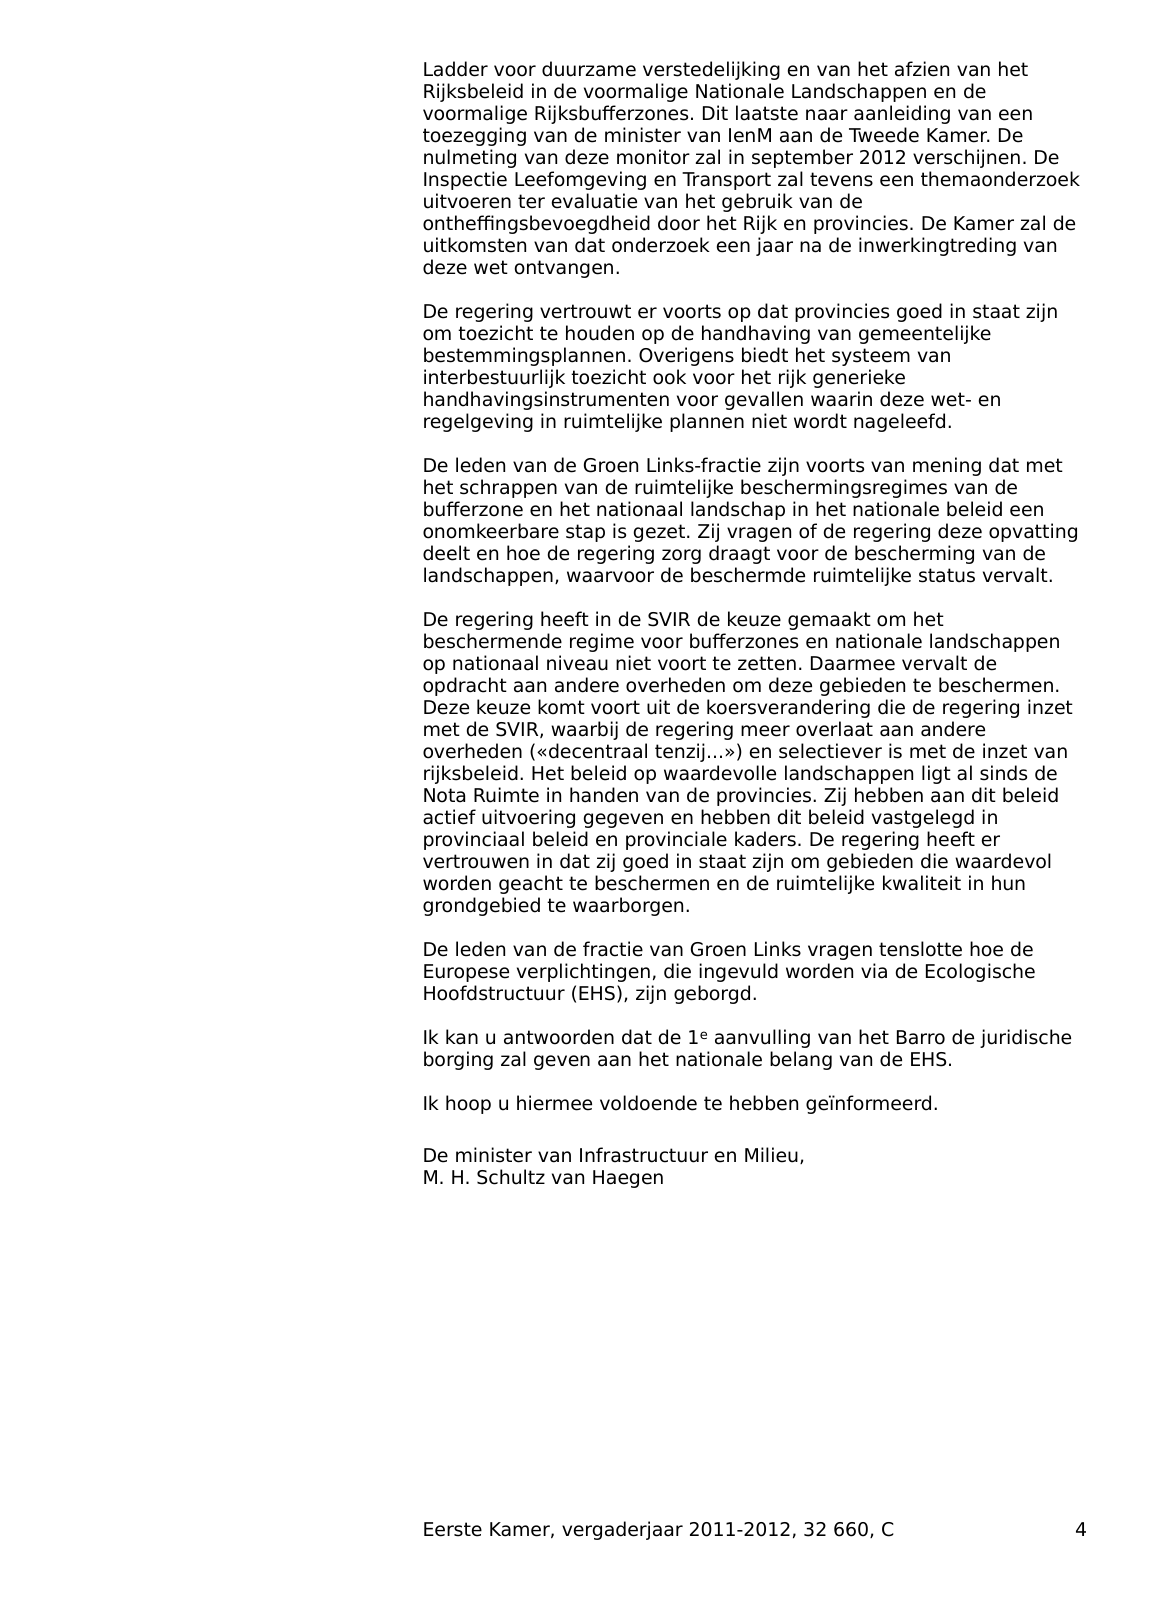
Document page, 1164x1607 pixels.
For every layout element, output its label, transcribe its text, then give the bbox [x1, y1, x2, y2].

text De regering heeft in de SVIR de keuze gemaakt om het beschermende regime voor bufferzones en nationale landschappen op nationaal niveau niet voort te zetten. Daarmee vervalt de opdracht aan andere overheden om deze gebieden te beschermen. Deze keuze komt voort uit de koersverandering die de regering inzet met de SVIR, waarbij de regering meer overlaat aan andere overheden («decentraal tenzij...») en selectiever is met de inzet van rijksbeleid. Het beleid op waardevolle landschappen ligt al sinds de Nota Ruimte in handen van de provincies. Zij hebben aan dit beleid actief uitvoering gegeven en hebben dit beleid vastgelegd in provinciaal beleid en provinciale kaders. De regering heeft er vertrouwen in dat zij goed in staat zijn om gebieden die waardevol worden geacht te beschermen en de ruimtelijke kwaliteit in hun grondgebied te waarborgen. [422, 609, 1087, 917]
text De leden van de Groen Links-fractie zijn voorts van mening dat met het schrappen van de ruimtelijke beschermingsregimes van de bufferzone en het nationaal landschap in het nationale beleid een onomkeerbare stap is gezet. Zij vragen of de regering deze opvatting deelt en hoe de regering zorg draagt voor de bescherming van de landschappen, waarvoor de beschermde ruimtelijke status vervalt. [422, 455, 1087, 587]
text De minister van Infrastructuur en Milieu, M. H. Schultz van Haegen [422, 1145, 1087, 1189]
text De regering vertrouwt er voorts op dat provincies goed in staat zijn om toezicht te houden op de handhaving van gemeentelijke bestemmingsplannen. Overigens biedt het systeem van interbestuurlijk toezicht ook voor het rijk generieke handhavingsinstrumenten voor gevallen waarin deze wet- en regelgeving in ruimtelijke plannen niet wordt nageleefd. [422, 301, 1087, 433]
text Ik kan u antwoorden dat de 1e aanvulling van het Barro de juridische borging zal geven aan het nationale belang van de EHS. [422, 1027, 1087, 1071]
text Ik hoop u hiermee voldoende te hebben geïnformeerd. [422, 1093, 1087, 1115]
text Ladder voor duurzame verstedelijking en van het afzien van het Rijksbeleid in de voormalige Nationale Landschappen en de voormalige Rijksbufferzones. Dit laatste naar aanleiding van een toezegging van de minister van IenM aan de Tweede Kamer. De nulmeting van deze monitor zal in september 2012 verschijnen. De Inspectie Leefomgeving en Transport zal tevens een themaonderzoek uitvoeren ter evaluatie van het gebruik van de ontheffingsbevoegdheid door het Rijk en provincies. De Kamer zal de uitkomsten van dat onderzoek een jaar na de inwerkingtreding van deze wet ontvangen. [422, 59, 1087, 279]
text De leden van de fractie van Groen Links vragen tenslotte hoe de Europese verplichtingen, die ingevuld worden via de Ecologische Hoofdstructuur (EHS), zijn geborgd. [422, 939, 1087, 1005]
